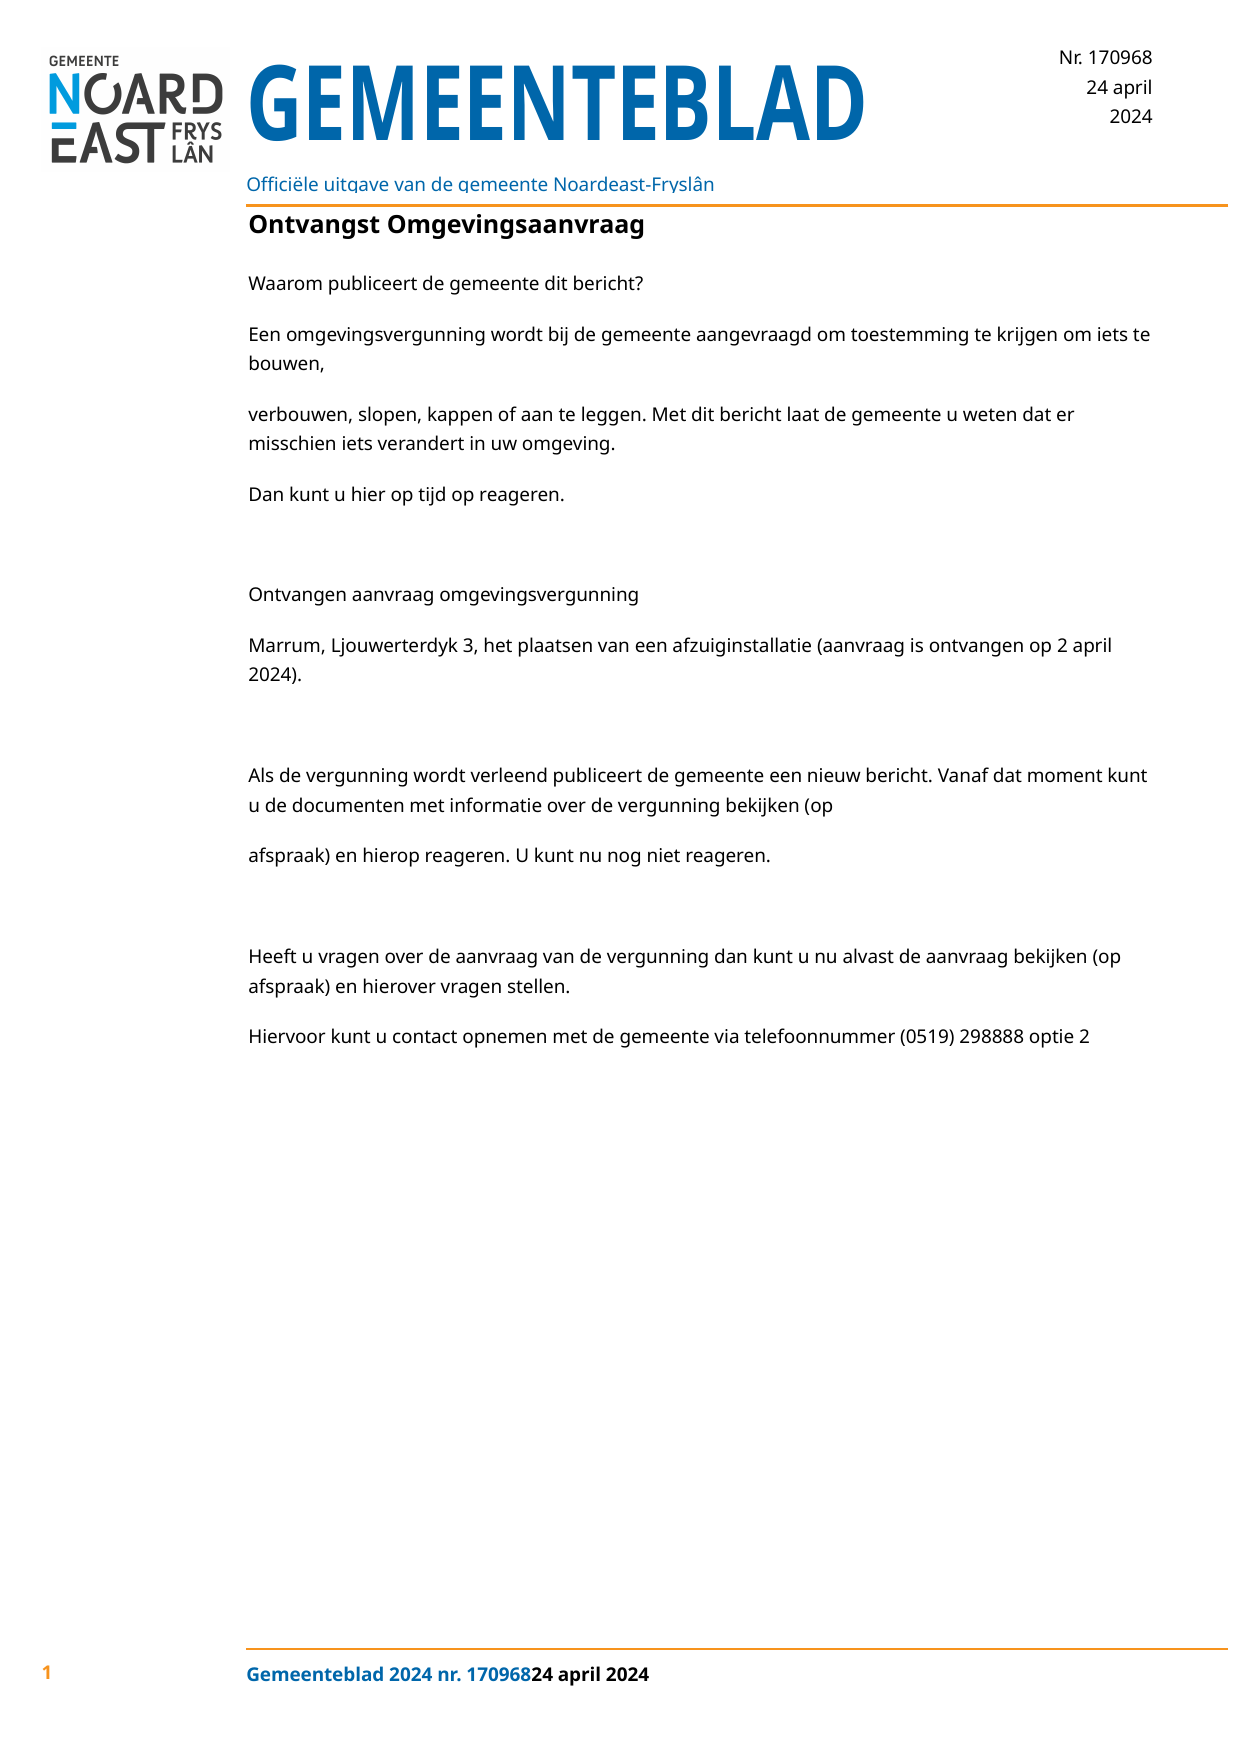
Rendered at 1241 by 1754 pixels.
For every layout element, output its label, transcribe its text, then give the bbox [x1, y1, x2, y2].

text Ontvangen aanvraag omgevingsvergunning [248, 582, 1152, 607]
text Ontvangst Omgevingsaanvraag [248, 207, 1152, 241]
picture [41, 47, 231, 172]
text Hiervoor kunt u contact opnemen met de gemeente via telefoonnummer (0519) 298888 optie 2 [248, 1023, 1152, 1049]
text afspraak) en hierop reageren. U kunt nu nog niet reageren. [248, 842, 1152, 868]
text Marrum, Ljouwerterdyk 3, het plaatsen van een afzuiginstallatie (aanvraag is ontvangen op 2 april 2024). [248, 632, 1152, 687]
text Heeft u vragen over de aanvraag van de vergunning dan kunt u nu alvast de aanvraag bekijken (op afspraak) en hierover vragen stellen. [248, 943, 1152, 998]
text Als de vergunning wordt verleend publiceert de gemeente een nieuw bericht. Vanaf dat moment kunt u de documenten met informatie over de vergunning bekijken (op [248, 762, 1152, 818]
text Waarom publiceert de gemeente dit bericht? [248, 270, 1152, 296]
text Dan kunt u hier op tijd op reageren. [248, 481, 1152, 506]
text verbouwen, slopen, kappen of aan te leggen. Met dit bericht laat de gemeente u weten dat er misschien iets verandert in uw omgeving. [248, 401, 1152, 456]
text Een omgevingsvergunning wordt bij de gemeente aangevraagd om toestemming te krijgen om iets te bouwen, [248, 321, 1152, 376]
